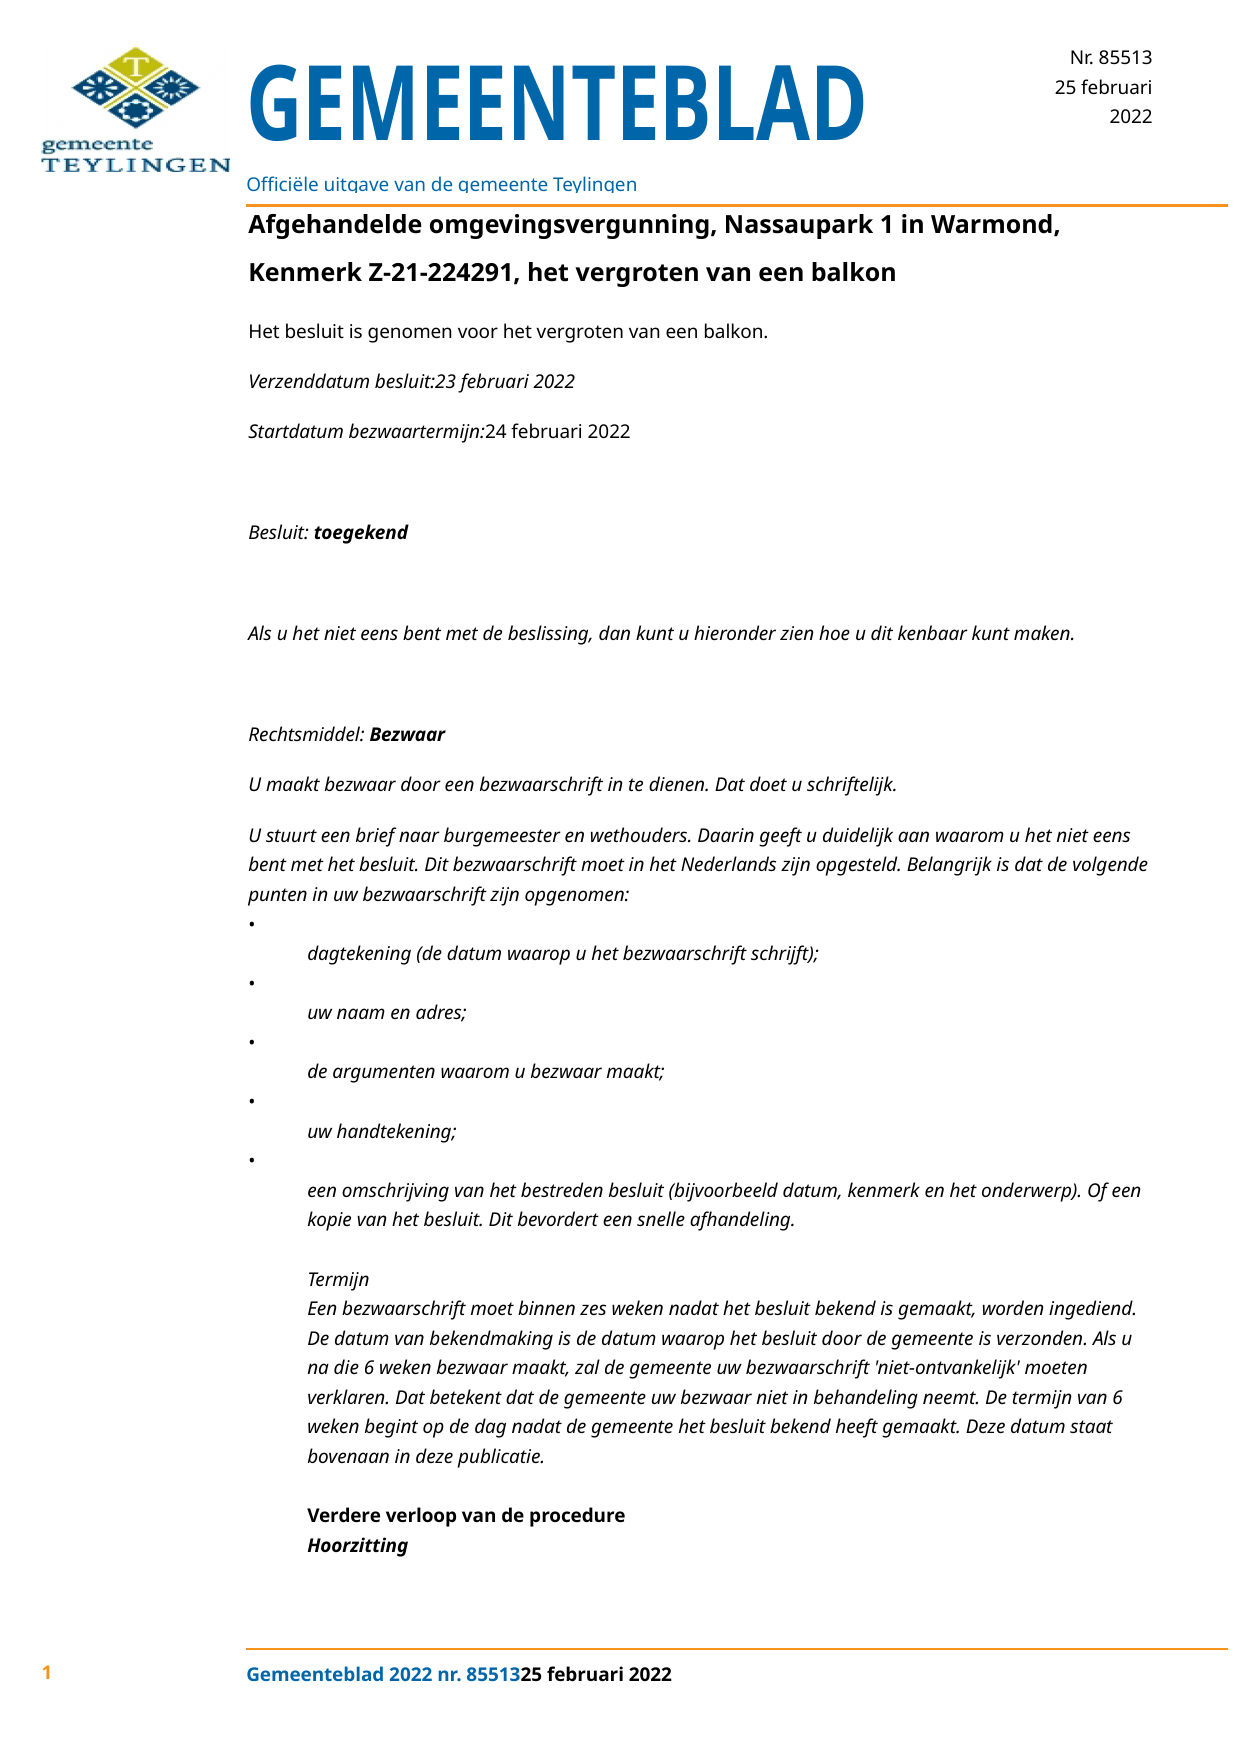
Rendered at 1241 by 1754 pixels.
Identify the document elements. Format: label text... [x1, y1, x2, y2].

text Verzenddatum besluit:23 februari 2022 [248, 368, 1152, 394]
list uw handtekening; [248, 1118, 1152, 1144]
text U maakt bezwaar door een bezwaarschrift in te dienen. Dat doet u schriftelijk. [248, 772, 1152, 797]
text U stuurt een brief naar burgemeester en wethouders. Daarin geeft u duidelijk aan waarom u het niet eens bent met het besluit. Dit bezwaarschrift moet in het Nederlands zijn opgesteld. Belangrijk is dat de volgende punten in uw bezwaarschrift zijn opgenomen: [248, 822, 1152, 907]
list Verdere verloop van de procedure [248, 1502, 1152, 1528]
text Afgehandelde omgevingsvergunning, Nassaupark 1 in Warmond, Kenmerk Z-21-224291, het vergroten van een balkon [248, 207, 1152, 288]
list uw naam en adres; [248, 999, 1152, 1025]
list dagtekening (de datum waarop u het bezwaarschrift schrijft); [248, 940, 1152, 966]
text Als u het niet eens bent met de beslissing, dan kunt u hieronder zien hoe u dit kenbaar kunt maken. [248, 620, 1152, 646]
list de argumenten waarom u bezwaar maakt; [248, 1059, 1152, 1084]
text Besluit: toegekend [248, 519, 1152, 545]
text Rechtsmiddel: Bezwaar [248, 721, 1152, 747]
picture [41, 47, 231, 172]
list Hoorzitting [248, 1532, 1152, 1558]
text Het besluit is genomen voor het vergroten van een balkon. [248, 318, 1152, 344]
list een omschrijving van het bestreden besluit (bijvoorbeeld datum, kenmerk en het onderwerp). Of een kopie van het besluit. Dit bevordert een snelle afhandeling. [248, 1177, 1152, 1232]
text Startdatum bezwaartermijn:24 februari 2022 [248, 419, 1152, 444]
list Termijn [248, 1266, 1152, 1292]
list Een bezwaarschrift moet binnen zes weken nadat het besluit bekend is gemaakt, worden ingediend. De datum van bekendmaking is de datum waarop het besluit door de gemeente is verzonden. Als u na die 6 weken bezwaar maakt, zal de gemeente uw bezwaarschrift 'niet-ontvankelijk' moeten verklaren. Dat betekent dat de gemeente uw bezwaar niet in behandeling neemt. De termijn van 6 weken begint op de dag nadat de gemeente het besluit bekend heeft gemaakt. Deze datum staat bovenaan in deze publicatie. [248, 1295, 1152, 1469]
